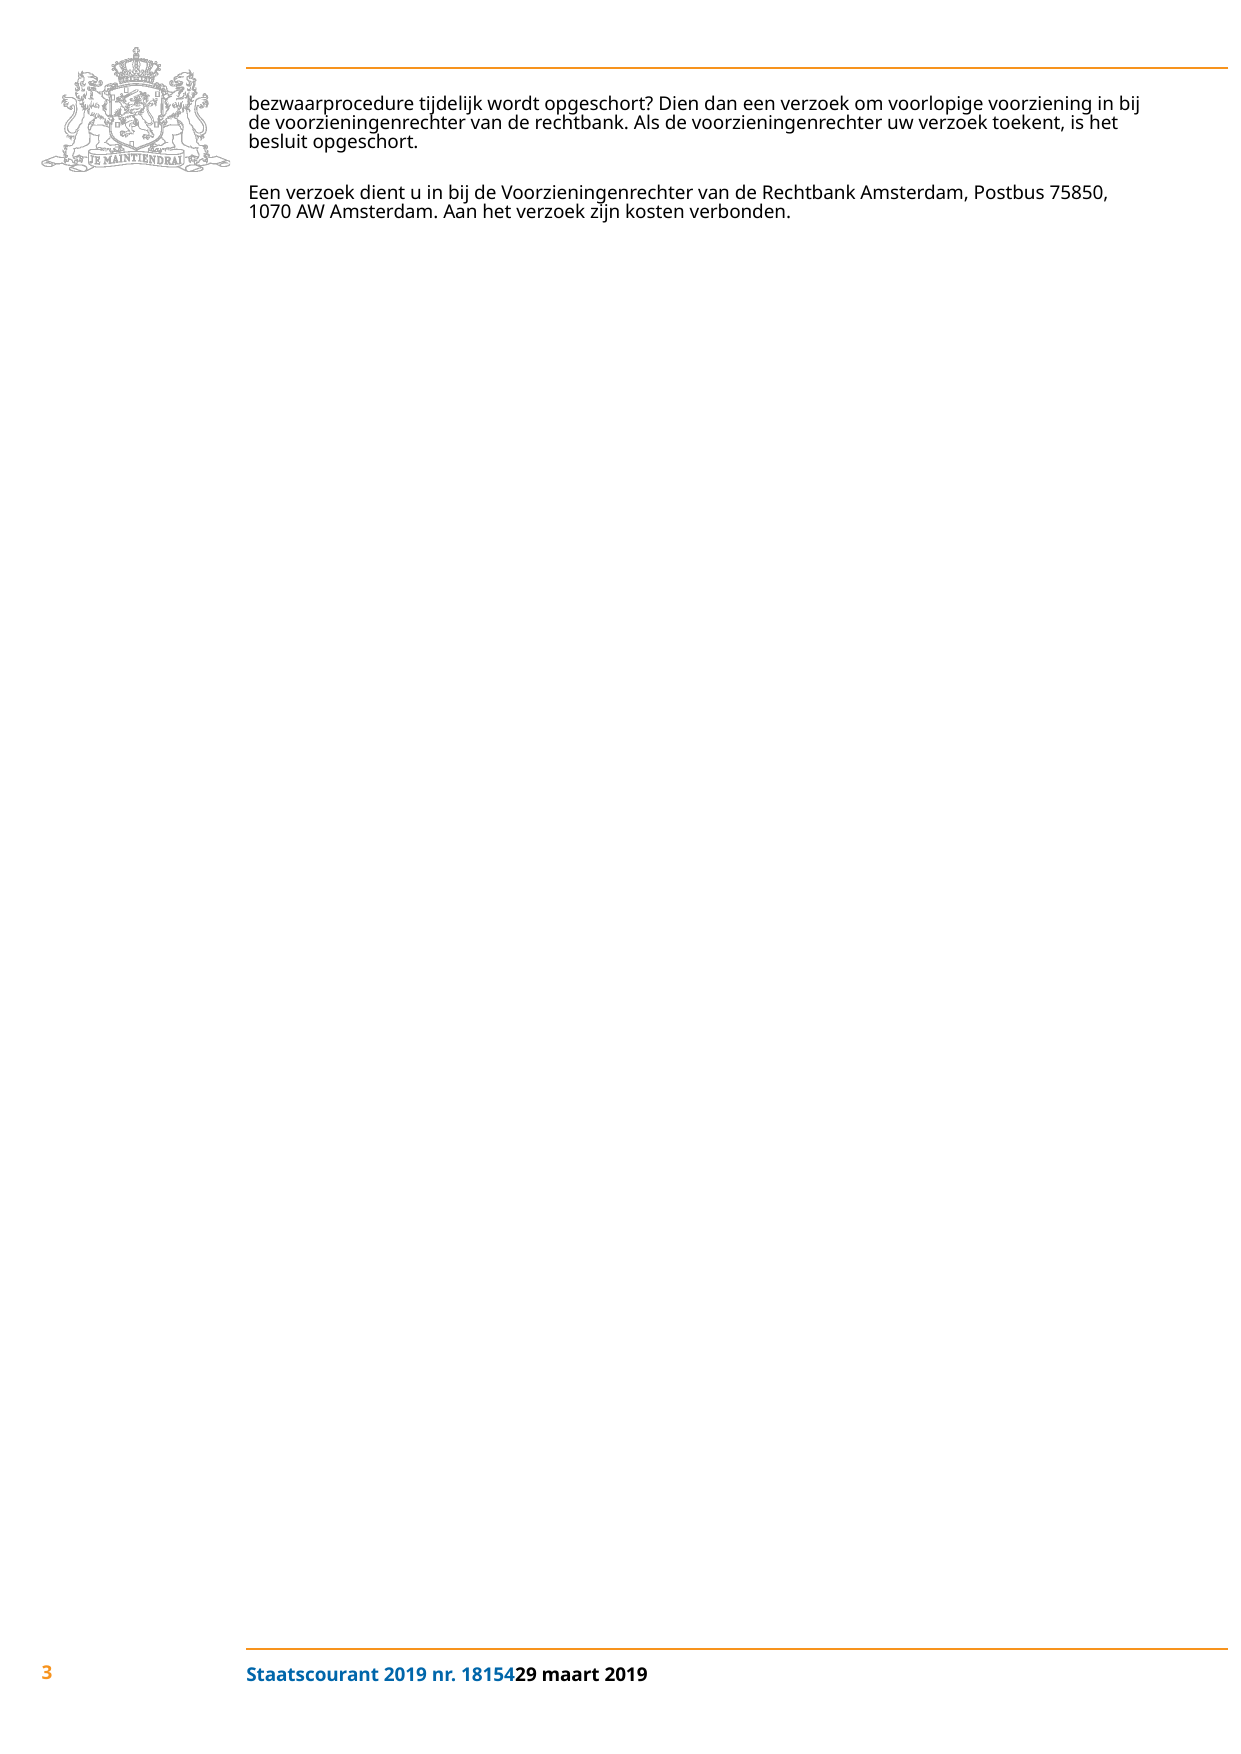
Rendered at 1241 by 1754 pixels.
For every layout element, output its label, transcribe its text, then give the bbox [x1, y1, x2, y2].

picture [41, 47, 231, 172]
text bezwaarprocedure tijdelijk wordt opgeschort? Dien dan een verzoek om voorlopige voorziening in bij de voorzieningenrechter van de rechtbank. Als de voorzieningenrechter uw verzoek toekent, is het besluit opgeschort. [248, 95, 1152, 153]
text Een verzoek dient u in bij de Voorzieningenrechter van de Rechtbank Amsterdam, Postbus 75850, 1070 AW Amsterdam. Aan het verzoek zijn kosten verbonden. [248, 184, 1152, 222]
